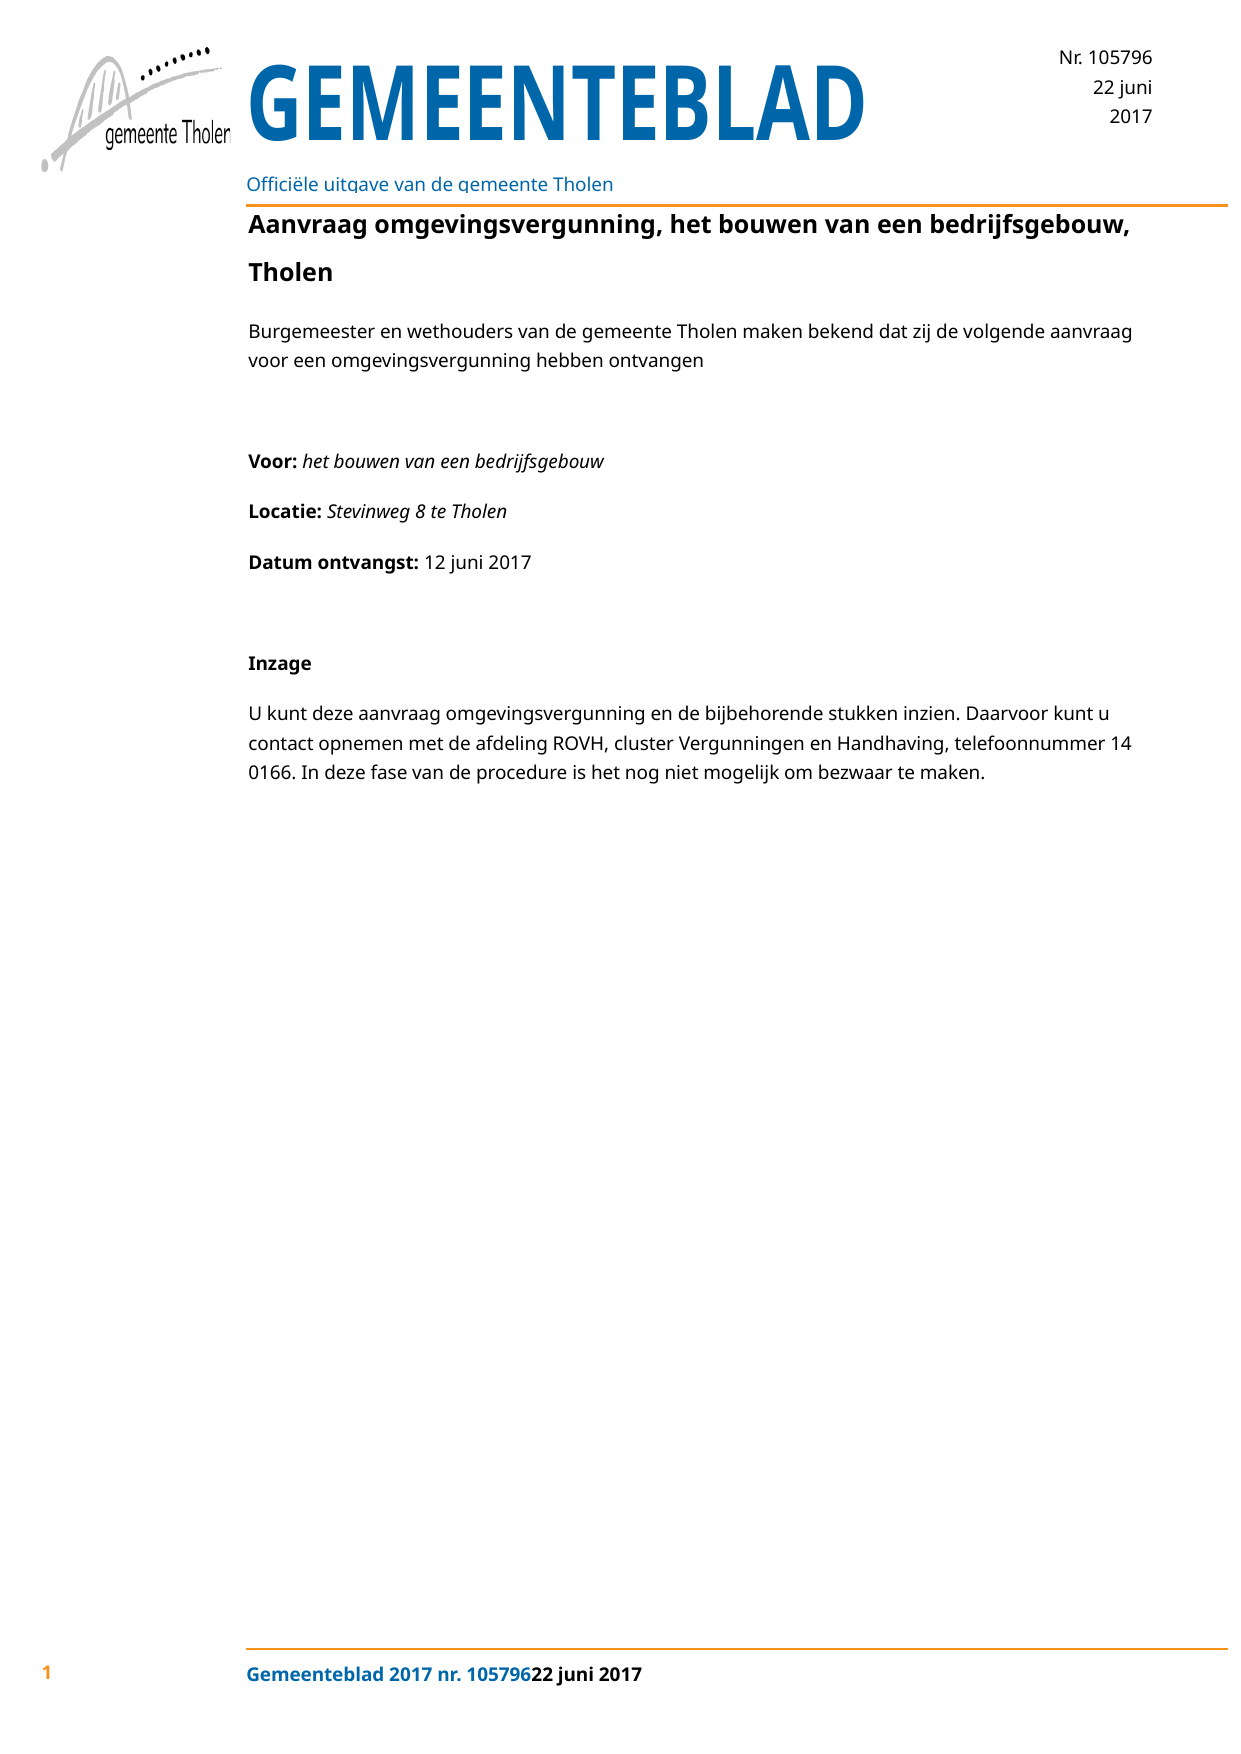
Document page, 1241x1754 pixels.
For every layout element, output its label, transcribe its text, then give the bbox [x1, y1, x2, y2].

text Burgemeester en wethouders van de gemeente Tholen maken bekend dat zij de volgende aanvraag voor een omgevingsvergunning hebben ontvangen [248, 318, 1152, 373]
text Aanvraag omgevingsvergunning, het bouwen van een bedrijfsgebouw, Tholen [248, 207, 1152, 288]
picture [41, 47, 231, 172]
text Inzage [248, 650, 1152, 676]
text Locatie: Stevinweg 8 te Tholen [248, 499, 1152, 524]
text U kunt deze aanvraag omgevingsvergunning en de bijbehorende stukken inzien. Daarvoor kunt u contact opnemen met de afdeling ROVH, cluster Vergunningen en Handhaving, telefoonnummer 14 0166. In deze fase van de procedure is het nog niet mogelijk om bezwaar te maken. [248, 700, 1152, 785]
text Datum ontvangst: 12 juni 2017 [248, 549, 1152, 575]
text Voor: het bouwen van een bedrijfsgebouw [248, 448, 1152, 474]
